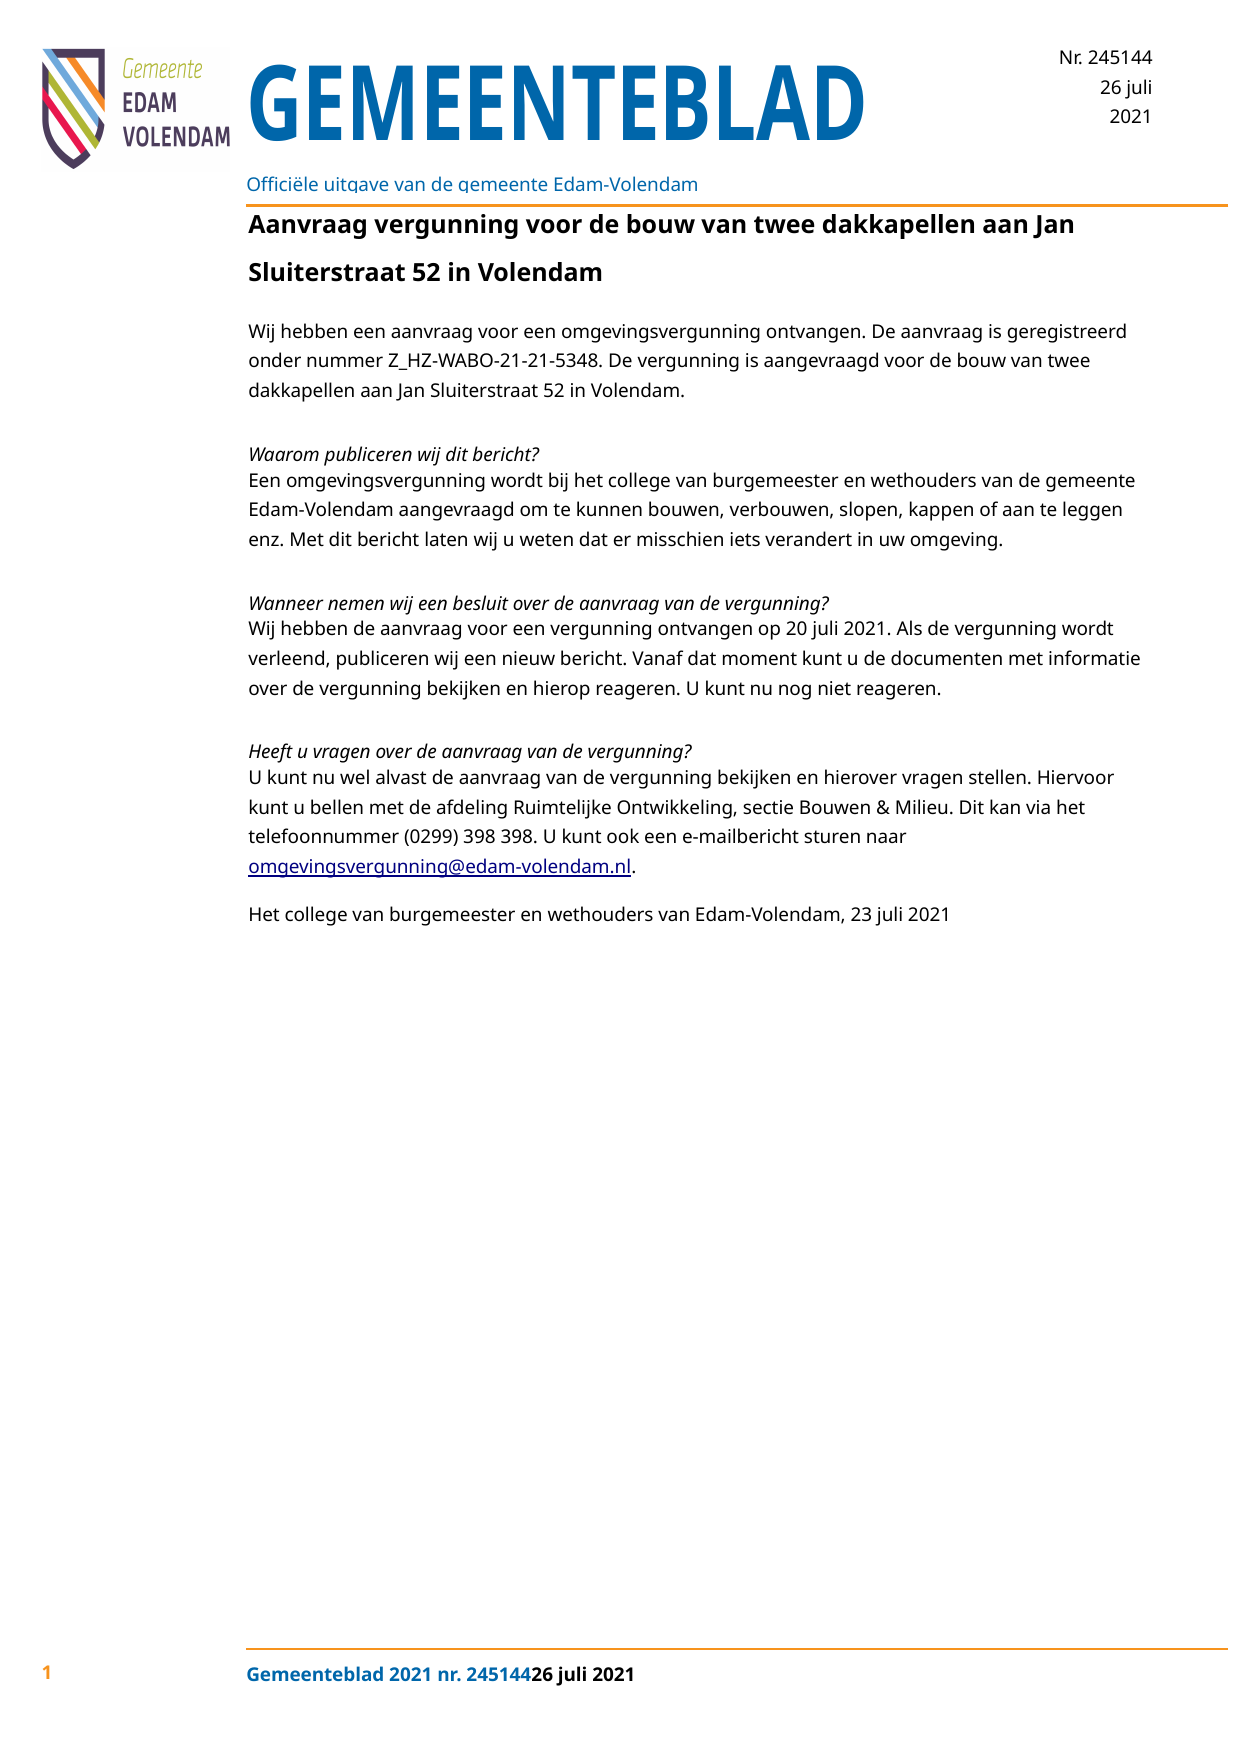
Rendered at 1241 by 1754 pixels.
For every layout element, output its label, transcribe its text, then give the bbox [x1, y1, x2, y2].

text Wij hebben een aanvraag voor een omgevingsvergunning ontvangen. De aanvraag is geregistreerd onder nummer Z_HZ-WABO-21-21-5348. De vergunning is aangevraagd voor de bouw van twee dakkapellen aan Jan Sluiterstraat 52 in Volendam. [248, 318, 1152, 403]
text U kunt nu wel alvast de aanvraag van de vergunning bekijken en hierover vragen stellen. Hiervoor kunt u bellen met de afdeling Ruimtelijke Ontwikkeling, sectie Bouwen & Milieu. Dit kan via het telefoonnummer (0299) 398 398. U kunt ook een e-mailbericht sturen naar omgevingsvergunning@edam-volendam.nl. [248, 764, 1152, 879]
picture [41, 47, 231, 172]
text Wij hebben de aanvraag voor een vergunning ontvangen op 20 juli 2021. Als de vergunning wordt verleend, publiceren wij een nieuw bericht. Vanaf dat moment kunt u de documenten met informatie over de vergunning bekijken en hierop reageren. U kunt nu nog niet reageren. [248, 616, 1152, 701]
text Aanvraag vergunning voor de bouw van twee dakkapellen aan Jan Sluiterstraat 52 in Volendam [248, 207, 1152, 288]
text Een omgevingsvergunning wordt bij het college van burgemeester en wethouders van de gemeente Edam-Volendam aangevraagd om te kunnen bouwen, verbouwen, slopen, kappen of aan te leggen enz. Met dit bericht laten wij u weten dat er misschien iets verandert in uw omgeving. [248, 467, 1152, 552]
text Het college van burgemeester en wethouders van Edam-Volendam, 23 juli 2021 [248, 901, 1152, 927]
text Waarom publiceren wij dit bericht? [248, 441, 1152, 467]
text Wanneer nemen wij een besluit over de aanvraag van de vergunning? [248, 590, 1152, 616]
text Heeft u vragen over de aanvraag van de vergunning? [248, 739, 1152, 764]
